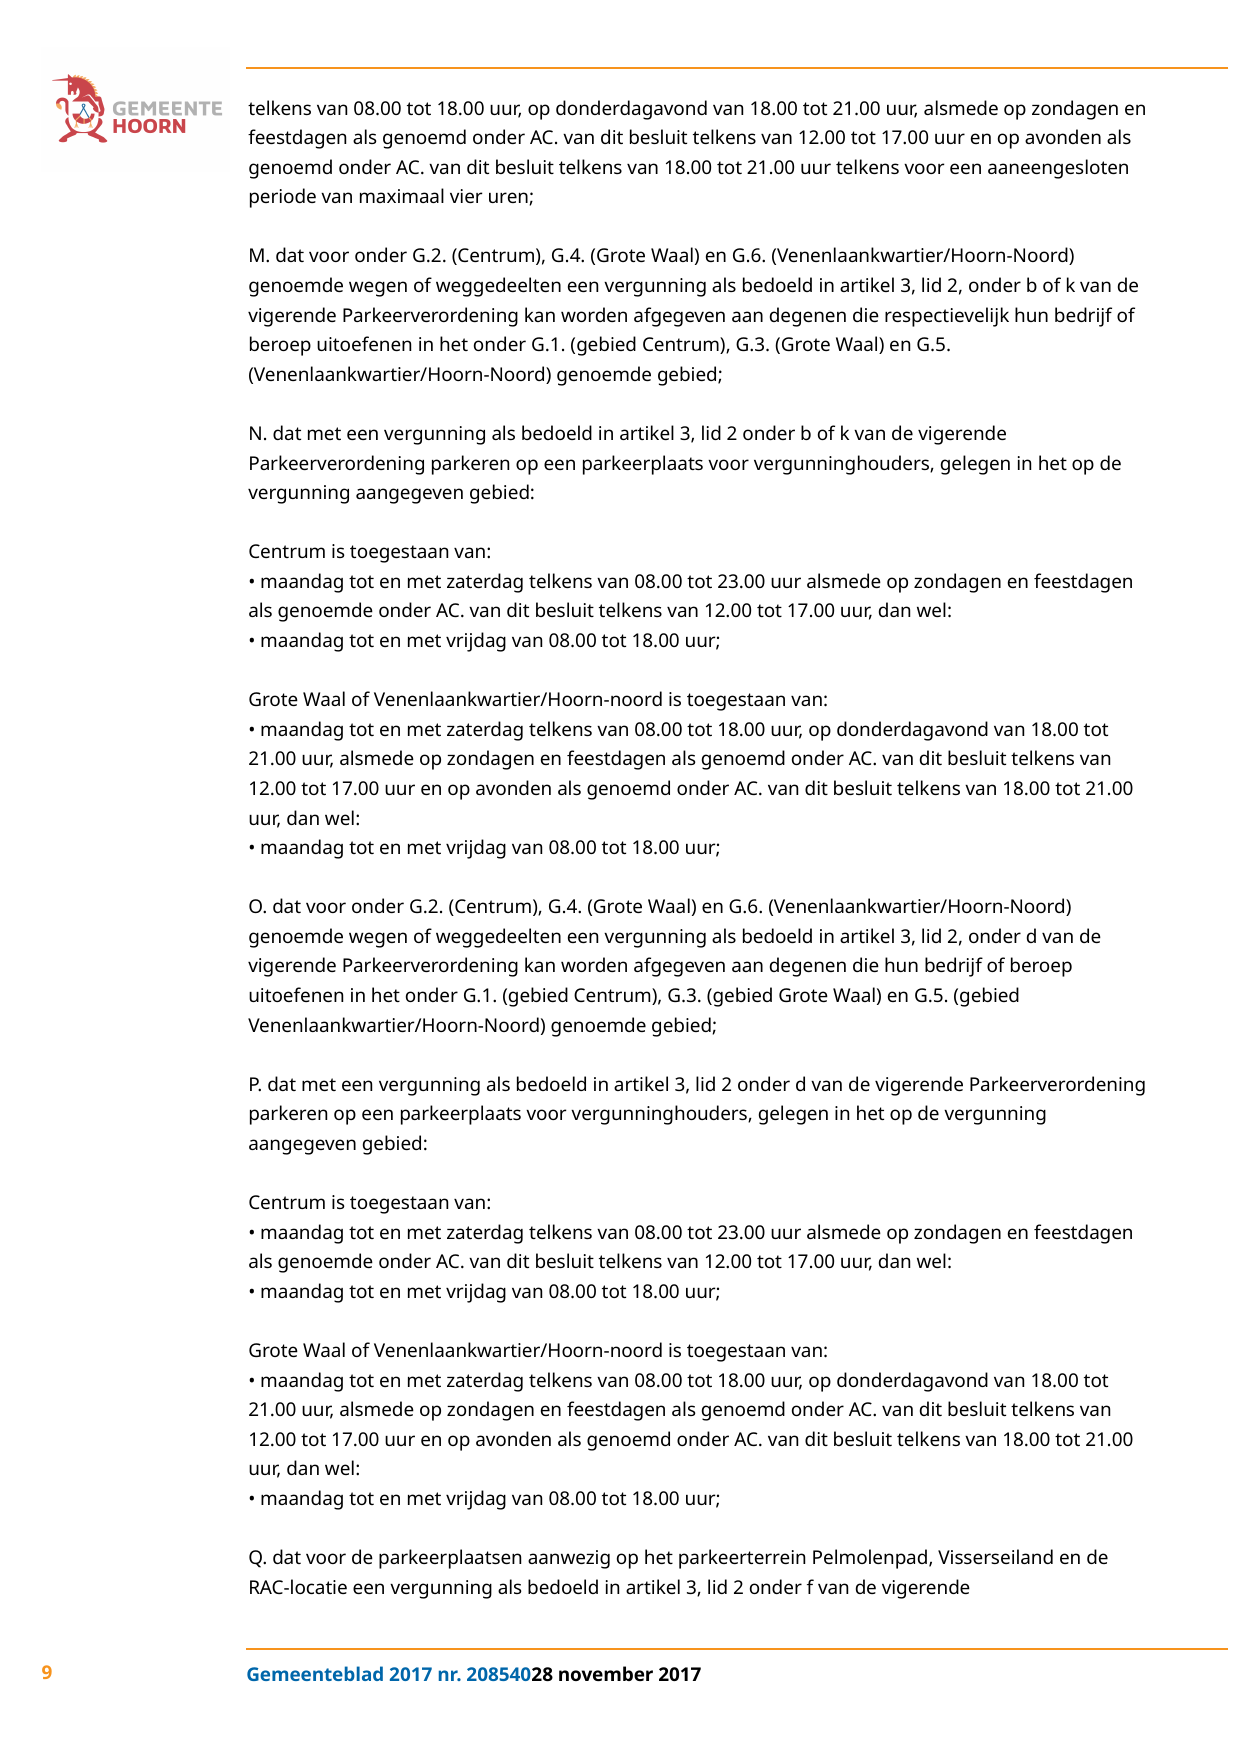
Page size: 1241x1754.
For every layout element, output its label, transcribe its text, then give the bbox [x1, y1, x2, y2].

text • maandag tot en met vrijdag van 08.00 tot 18.00 uur; [248, 1278, 1152, 1304]
text • maandag tot en met zaterdag telkens van 08.00 tot 23.00 uur alsmede op zondagen en feestdagen als genoemde onder AC. van dit besluit telkens van 12.00 tot 17.00 uur, dan wel: [248, 1219, 1152, 1274]
text Grote Waal of Venenlaankwartier/Hoorn-noord is toegestaan van: [248, 1337, 1152, 1363]
text Centrum is toegestaan van: [248, 538, 1152, 564]
text • maandag tot en met zaterdag telkens van 08.00 tot 23.00 uur alsmede op zondagen en feestdagen als genoemde onder AC. van dit besluit telkens van 12.00 tot 17.00 uur, dan wel: [248, 568, 1152, 623]
text • maandag tot en met vrijdag van 08.00 tot 18.00 uur; [248, 627, 1152, 653]
text N. dat met een vergunning als bedoeld in artikel 3, lid 2 onder b of k van de vigerende Parkeerverordening parkeren op een parkeerplaats voor vergunninghouders, gelegen in het op de vergunning aangegeven gebied: [248, 420, 1152, 505]
text Q. dat voor de parkeerplaatsen aanwezig op het parkeerterrein Pelmolenpad, Visserseiland en de RAC-locatie een vergunning als bedoeld in artikel 3, lid 2 onder f van de vigerende [248, 1544, 1152, 1600]
text M. dat voor onder G.2. (Centrum), G.4. (Grote Waal) en G.6. (Venenlaankwartier/Hoorn-Noord) genoemde wegen of weggedeelten een vergunning als bedoeld in artikel 3, lid 2, onder b of k van de vigerende Parkeerverordening kan worden afgegeven aan degenen die respectievelijk hun bedrijf of beroep uitoefenen in het onder G.1. (gebied Centrum), G.3. (Grote Waal) en G.5. (Venenlaankwartier/Hoorn-Noord) genoemde gebied; [248, 243, 1152, 387]
text Grote Waal of Venenlaankwartier/Hoorn-noord is toegestaan van: [248, 686, 1152, 712]
text telkens van 08.00 tot 18.00 uur, op donderdagavond van 18.00 tot 21.00 uur, alsmede op zondagen en feestdagen als genoemd onder AC. van dit besluit telkens van 12.00 tot 17.00 uur en op avonden als genoemd onder AC. van dit besluit telkens van 18.00 tot 21.00 uur telkens voor een aaneengesloten periode van maximaal vier uren; [248, 95, 1152, 209]
picture [41, 47, 231, 172]
text • maandag tot en met zaterdag telkens van 08.00 tot 18.00 uur, op donderdagavond van 18.00 tot 21.00 uur, alsmede op zondagen en feestdagen als genoemd onder AC. van dit besluit telkens van 12.00 tot 17.00 uur en op avonden als genoemd onder AC. van dit besluit telkens van 18.00 tot 21.00 uur, dan wel: [248, 716, 1152, 831]
text P. dat met een vergunning als bedoeld in artikel 3, lid 2 onder d van de vigerende Parkeerverordening parkeren op een parkeerplaats voor vergunninghouders, gelegen in het op de vergunning aangegeven gebied: [248, 1071, 1152, 1156]
text • maandag tot en met vrijdag van 08.00 tot 18.00 uur; [248, 1485, 1152, 1511]
text • maandag tot en met zaterdag telkens van 08.00 tot 18.00 uur, op donderdagavond van 18.00 tot 21.00 uur, alsmede op zondagen en feestdagen als genoemd onder AC. van dit besluit telkens van 12.00 tot 17.00 uur en op avonden als genoemd onder AC. van dit besluit telkens van 18.00 tot 21.00 uur, dan wel: [248, 1367, 1152, 1481]
text • maandag tot en met vrijdag van 08.00 tot 18.00 uur; [248, 834, 1152, 860]
text Centrum is toegestaan van: [248, 1189, 1152, 1215]
text O. dat voor onder G.2. (Centrum), G.4. (Grote Waal) en G.6. (Venenlaankwartier/Hoorn-Noord) genoemde wegen of weggedeelten een vergunning als bedoeld in artikel 3, lid 2, onder d van de vigerende Parkeerverordening kan worden afgegeven aan degenen die hun bedrijf of beroep uitoefenen in het onder G.1. (gebied Centrum), G.3. (gebied Grote Waal) en G.5. (gebied Venenlaankwartier/Hoorn-Noord) genoemde gebied; [248, 893, 1152, 1038]
